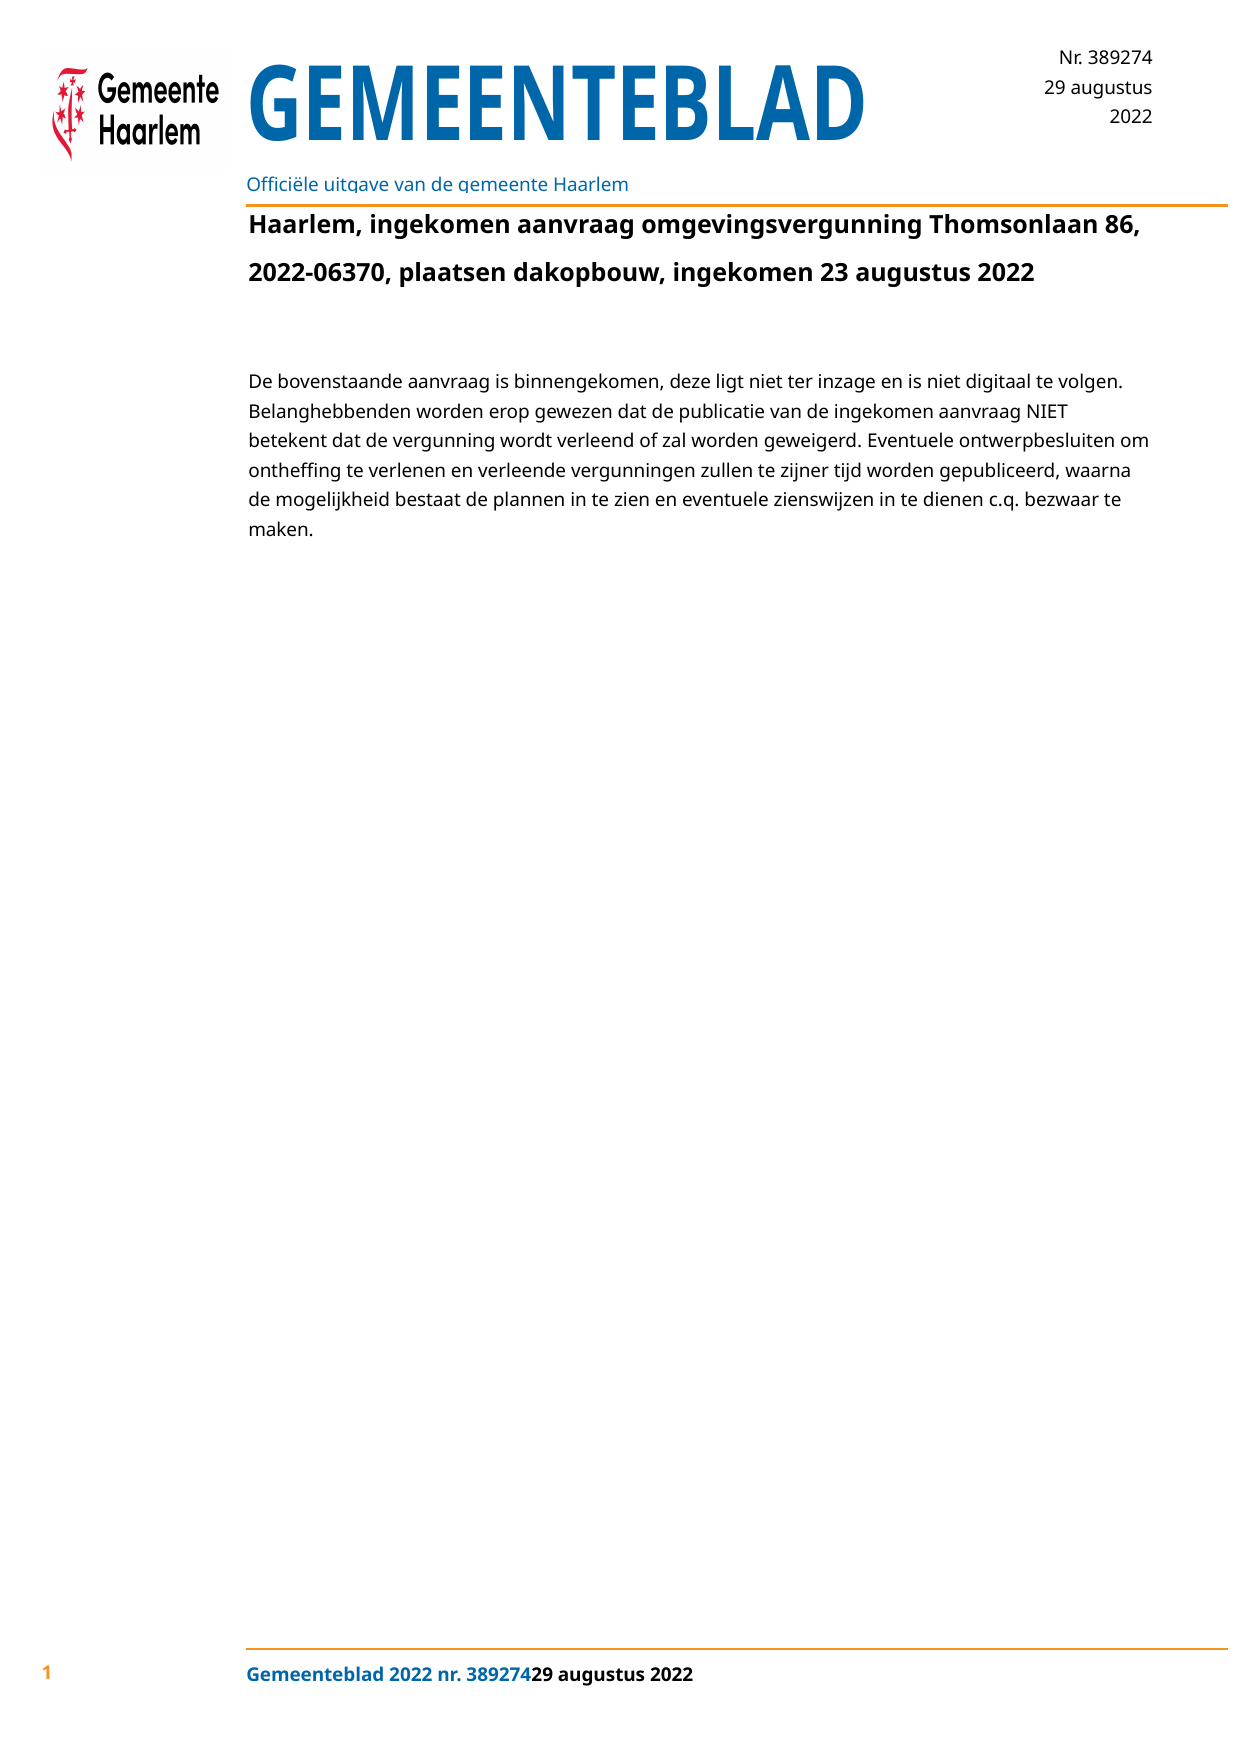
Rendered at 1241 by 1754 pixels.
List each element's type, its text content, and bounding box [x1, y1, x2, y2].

text De bovenstaande aanvraag is binnengekomen, deze ligt niet ter inzage en is niet digitaal te volgen. Belanghebbenden worden erop gewezen dat de publicatie van de ingekomen aanvraag NIET betekent dat de vergunning wordt verleend of zal worden geweigerd. Eventuele ontwerpbesluiten om ontheffing te verlenen en verleende vergunningen zullen te zijner tijd worden gepubliceerd, waarna de mogelijkheid bestaat de plannen in te zien en eventuele zienswijzen in te dienen c.q. bezwaar te maken. [248, 368, 1152, 542]
text Haarlem, ingekomen aanvraag omgevingsvergunning Thomsonlaan 86, 2022-06370, plaatsen dakopbouw, ingekomen 23 augustus 2022 [248, 207, 1152, 288]
picture [41, 47, 231, 172]
